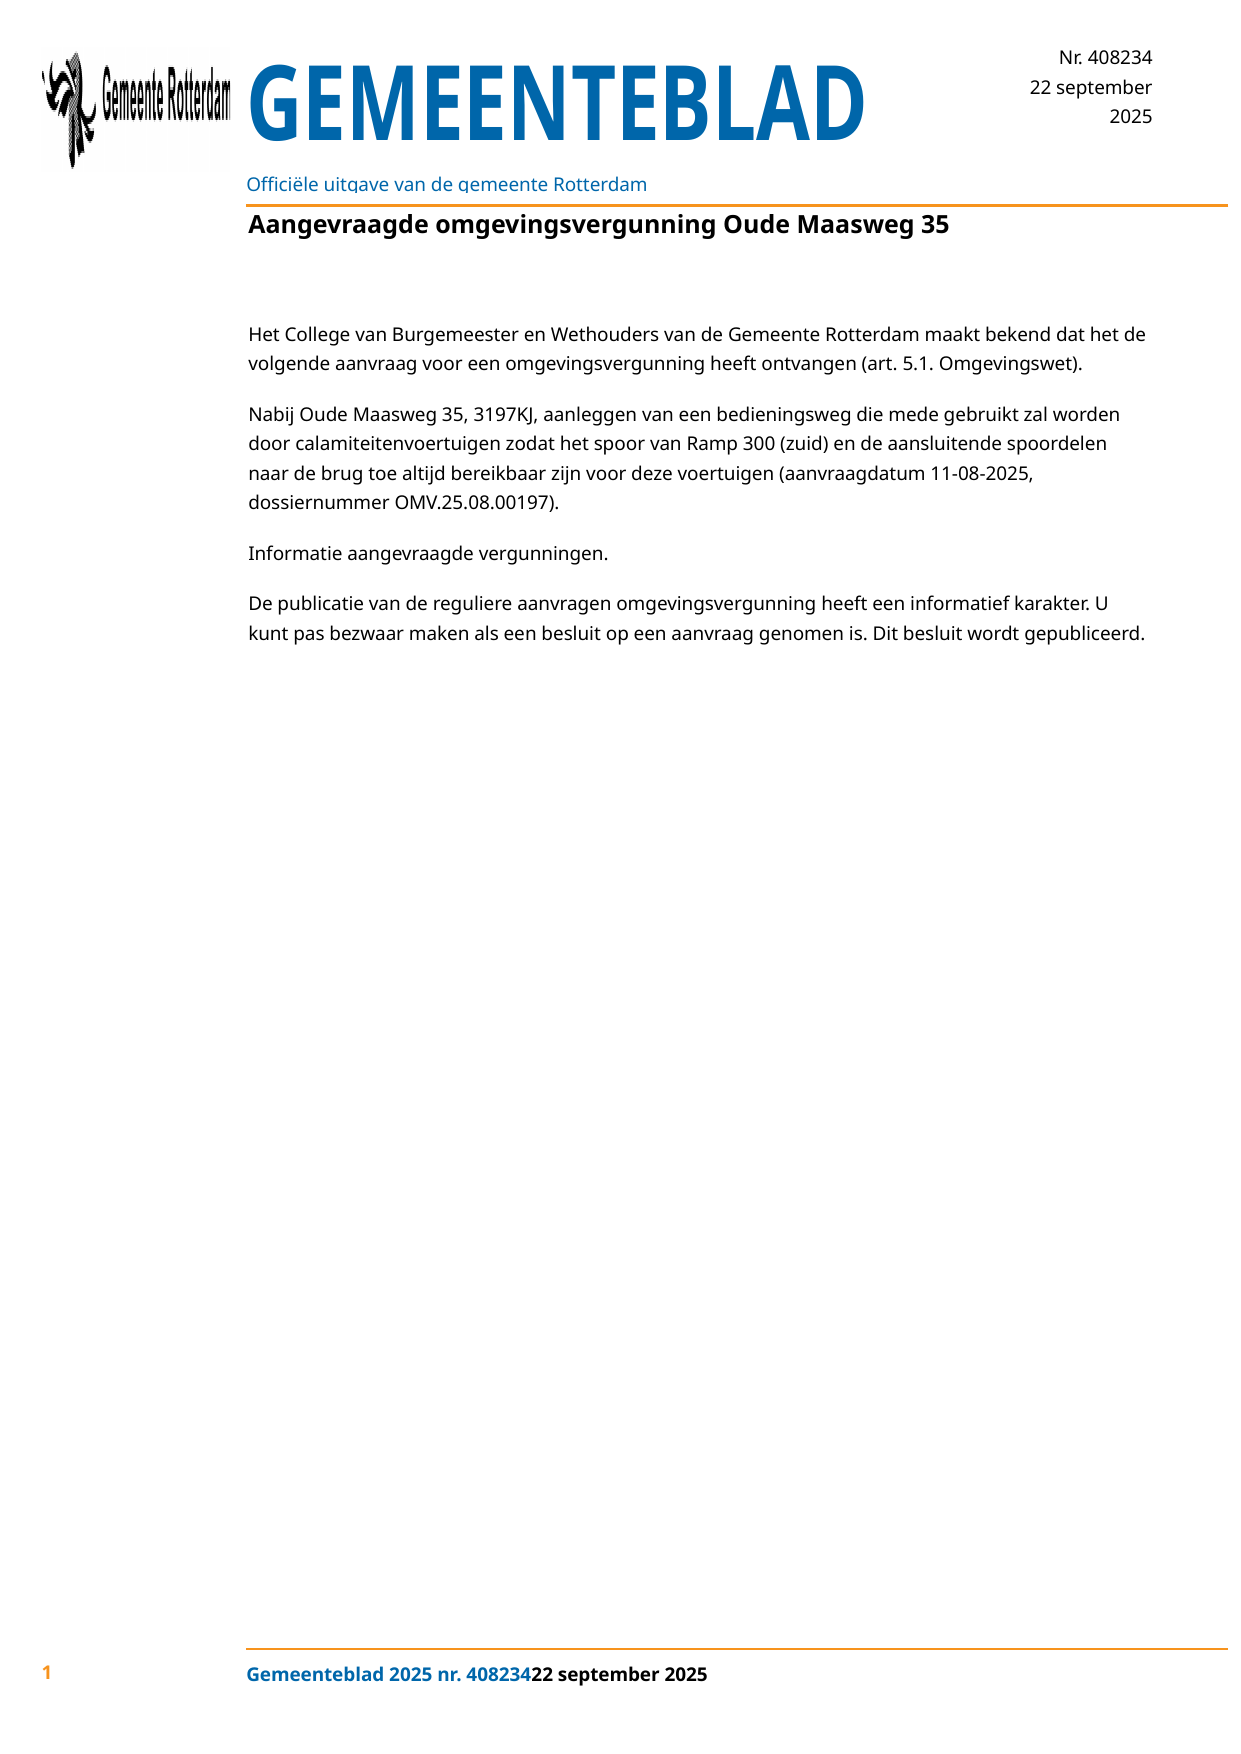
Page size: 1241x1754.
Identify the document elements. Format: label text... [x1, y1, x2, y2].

text Aangevraagde omgevingsvergunning Oude Maasweg 35 [248, 207, 1152, 241]
text De publicatie van de reguliere aanvragen omgevingsvergunning heeft een informatief karakter. U kunt pas bezwaar maken als een besluit op een aanvraag genomen is. Dit besluit wordt gepubliceerd. [248, 590, 1152, 646]
text Nabij Oude Maasweg 35, 3197KJ, aanleggen van een bedieningsweg die mede gebruikt zal worden door calamiteitenvoertuigen zodat het spoor van Ramp 300 (zuid) en de aansluitende spoordelen naar de brug toe altijd bereikbaar zijn voor deze voertuigen (aanvraagdatum 11-08-2025, dossiernummer OMV.25.08.00197). [248, 401, 1152, 515]
text Het College van Burgemeester en Wethouders van de Gemeente Rotterdam maakt bekend dat het de volgende aanvraag voor een omgevingsvergunning heeft ontvangen (art. 5.1. Omgevingswet). [248, 321, 1152, 376]
text Informatie aangevraagde vergunningen. [248, 540, 1152, 566]
picture [41, 47, 231, 172]
